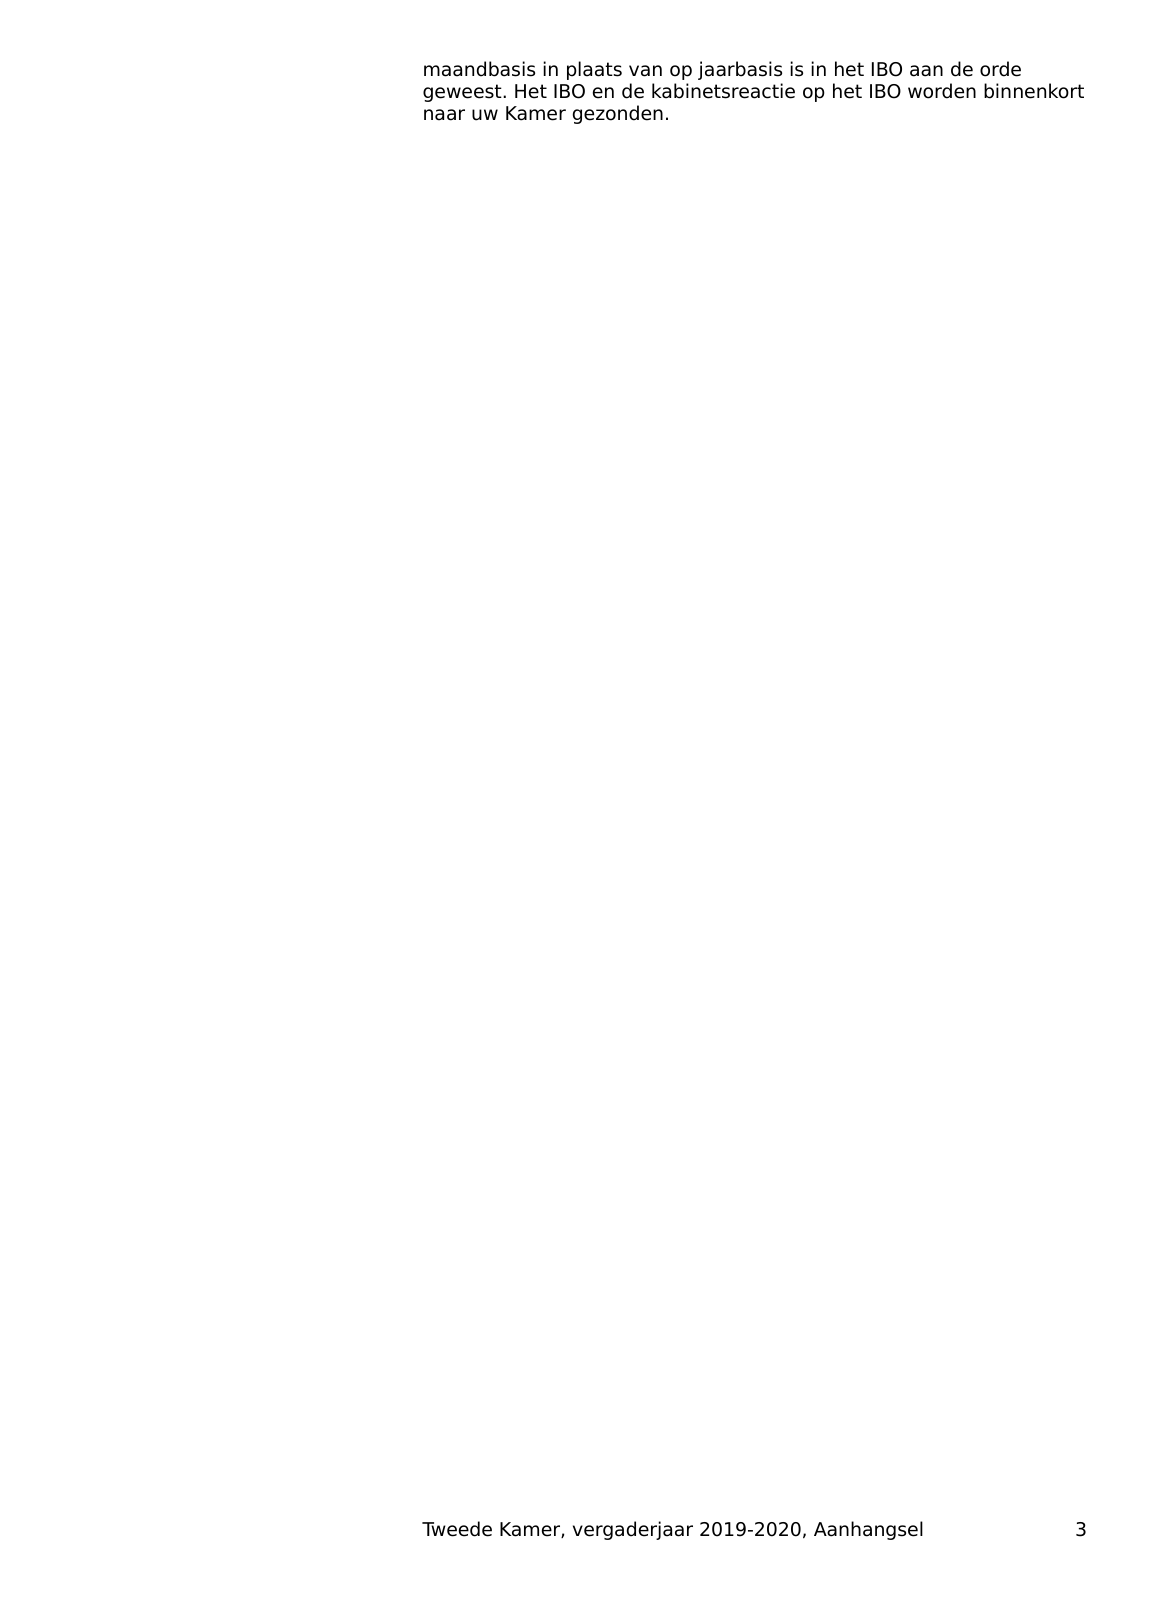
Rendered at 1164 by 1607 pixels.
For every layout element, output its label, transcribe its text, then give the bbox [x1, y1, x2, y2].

text maandbasis in plaats van op jaarbasis is in het IBO aan de orde geweest. Het IBO en de kabinetsreactie op het IBO worden binnenkort naar uw Kamer gezonden. [422, 59, 1087, 125]
